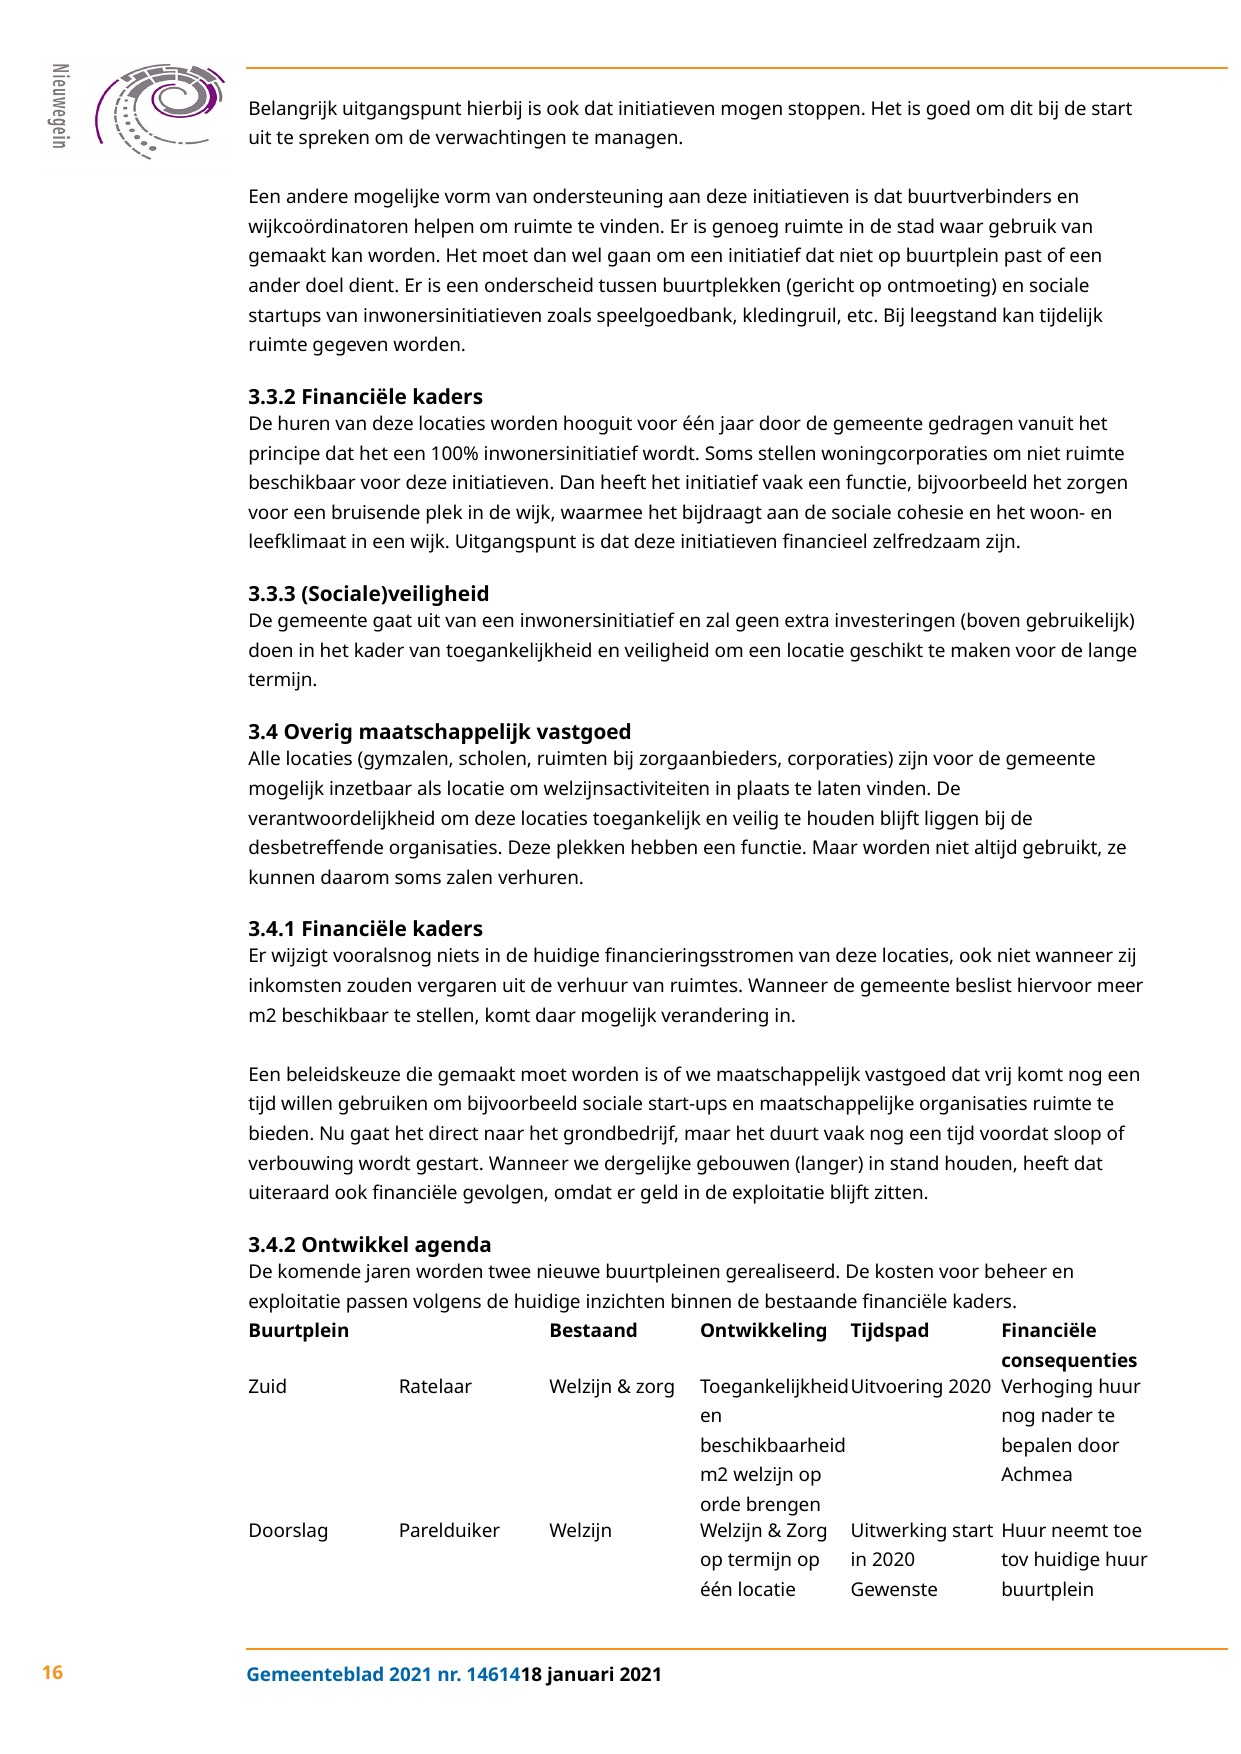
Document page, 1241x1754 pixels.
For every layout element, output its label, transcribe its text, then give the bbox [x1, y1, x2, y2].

table_header Financiële consequenties [1001, 1318, 1152, 1373]
text Een andere mogelijke vorm van ondersteuning aan deze initiatieven is dat buurtverbinders en wijkcoördinatoren helpen om ruimte te vinden. Er is genoeg ruimte in de stad waar gebruik van gemaakt kan worden. Het moet dan wel gaan om een initiatief dat niet op buurtplein past of een ander doel dient. Er is een onderscheid tussen buurtplekken (gericht op ontmoeting) en sociale startups van inwonersinitiatieven zoals speelgoedbank, kledingruil, etc. Bij leegstand kan tijdelijk ruimte gegeven worden. [248, 183, 1152, 357]
table_header Tijdspad [850, 1318, 1001, 1373]
text Belangrijk uitgangspunt hierbij is ook dat initiatieven mogen stoppen. Het is goed om dit bij de start uit te spreken om de verwachtingen te managen. [248, 95, 1152, 150]
table_cell Huur neemt toe tov huidige huur buurtplein [1001, 1517, 1152, 1602]
text 3.4 Overig maatschappelijk vastgoed [248, 717, 1152, 746]
table_header Buurtplein [248, 1318, 398, 1373]
table_cell Verhoging huur nog nader te bepalen door Achmea [1001, 1373, 1152, 1517]
table_cell Uitwerking start in 2020 Gewenste [850, 1517, 1001, 1602]
table_cell Zuid [248, 1373, 398, 1517]
table_cell Parelduiker [399, 1517, 549, 1602]
text De huren van deze locaties worden hooguit voor één jaar door de gemeente gedragen vanuit het principe dat het een 100% inwonersinitiatief wordt. Soms stellen woningcorporaties om niet ruimte beschikbaar voor deze initiatieven. Dan heeft het initiatief vaak een functie, bijvoorbeeld het zorgen voor een bruisende plek in de wijk, waarmee het bijdraagt aan de sociale cohesie en het woon- en leefklimaat in een wijk. Uitgangspunt is dat deze initiatieven financieel zelfredzaam zijn. [248, 410, 1152, 554]
table_header Bestaand [549, 1318, 700, 1373]
text 3.3.2 Financiële kaders [248, 382, 1152, 410]
text 3.4.1 Financiële kaders [248, 914, 1152, 943]
table_cell Ratelaar [399, 1373, 549, 1517]
table_cell Doorslag [248, 1517, 398, 1602]
text Een beleidskeuze die gemaakt moet worden is of we maatschappelijk vastgoed dat vrij komt nog een tijd willen gebruiken om bijvoorbeeld sociale start-ups en maatschappelijke organisaties ruimte te bieden. Nu gaat het direct naar het grondbedrijf, maar het duurt vaak nog een tijd voordat sloop of verbouwing wordt gestart. Wanneer we dergelijke gebouwen (langer) in stand houden, heeft dat uiteraard ook financiële gevolgen, omdat er geld in de exploitatie blijft zitten. [248, 1061, 1152, 1205]
table_header [399, 1318, 549, 1373]
table_cell Toegankelijkheid en beschikbaarheid m2 welzijn op orde brengen [700, 1373, 850, 1517]
table_header Ontwikkeling [700, 1318, 850, 1373]
table_cell Uitvoering 2020 [850, 1373, 1001, 1517]
table_cell Welzijn [549, 1517, 700, 1602]
text 3.4.2 Ontwikkel agenda [248, 1230, 1152, 1258]
text De komende jaren worden twee nieuwe buurtpleinen gerealiseerd. De kosten voor beheer en exploitatie passen volgens de huidige inzichten binnen de bestaande financiële kaders. [248, 1258, 1152, 1313]
text 3.3.3 (Sociale)veiligheid [248, 579, 1152, 607]
table_cell Welzijn & zorg [549, 1373, 700, 1517]
text De gemeente gaat uit van een inwonersinitiatief en zal geen extra investeringen (boven gebruikelijk) doen in het kader van toegankelijkheid en veiligheid om een locatie geschikt te maken voor de lange termijn. [248, 607, 1152, 692]
table_cell Welzijn & Zorg op termijn op één locatie [700, 1517, 850, 1602]
text Alle locaties (gymzalen, scholen, ruimten bij zorgaanbieders, corporaties) zijn voor de gemeente mogelijk inzetbaar als locatie om welzijnsactiviteiten in plaats te laten vinden. De verantwoordelijkheid om deze locaties toegankelijk en veilig te houden blijft liggen bij de desbetreffende organisaties. Deze plekken hebben een functie. Maar worden niet altijd gebruikt, ze kunnen daarom soms zalen verhuren. [248, 746, 1152, 889]
text Er wijzigt vooralsnog niets in de huidige financieringsstromen van deze locaties, ook niet wanneer zij inkomsten zouden vergaren uit de verhuur van ruimtes. Wanneer de gemeente beslist hiervoor meer m2 beschikbaar te stellen, komt daar mogelijk verandering in. [248, 943, 1152, 1028]
picture [41, 47, 231, 172]
